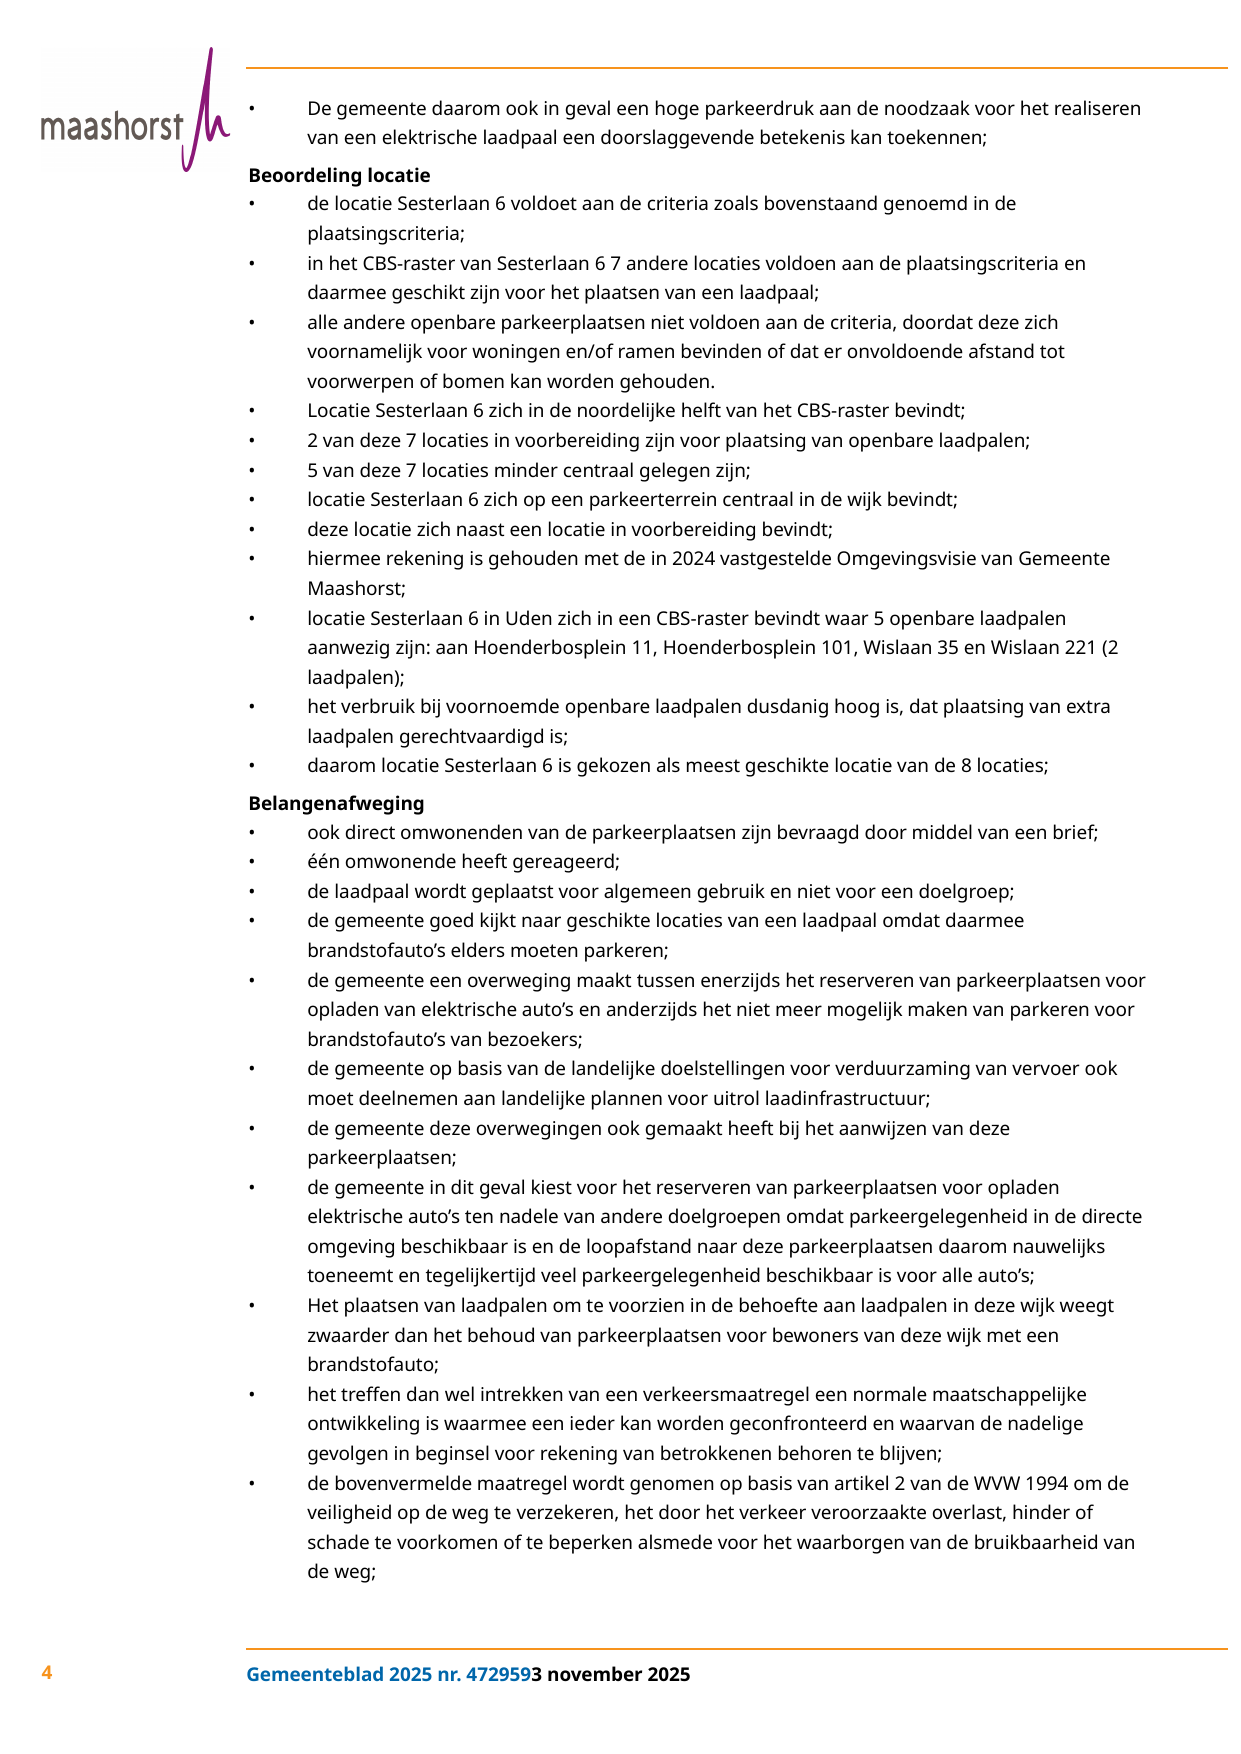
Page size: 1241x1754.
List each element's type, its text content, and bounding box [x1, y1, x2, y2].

list de gemeente goed kijkt naar geschikte locaties van een laadpaal omdat daarmee brandstofauto’s elders moeten parkeren; [248, 908, 1152, 963]
list de bovenvermelde maatregel wordt genomen op basis van artikel 2 van de WVW 1994 om de veiligheid op de weg te verzekeren, het door het verkeer veroorzaakte overlast, hinder of schade te voorkomen of te beperken alsmede voor het waarborgen van de bruikbaarheid van de weg; [248, 1470, 1152, 1584]
list 5 van deze 7 locaties minder centraal gelegen zijn; [248, 457, 1152, 483]
list deze locatie zich naast een locatie in voorbereiding bevindt; [248, 516, 1152, 542]
list de gemeente op basis van de landelijke doelstellingen voor verduurzaming van vervoer ook moet deelnemen aan landelijke plannen voor uitrol laadinfrastructuur; [248, 1056, 1152, 1111]
picture [41, 47, 231, 172]
list de gemeente deze overwegingen ook gemaakt heeft bij het aanwijzen van deze parkeerplaatsen; [248, 1115, 1152, 1170]
text Beoordeling locatie [248, 162, 1152, 188]
list locatie Sesterlaan 6 in Uden zich in een CBS-raster bevindt waar 5 openbare laadpalen aanwezig zijn: aan Hoenderbosplein 11, Hoenderbosplein 101, Wislaan 35 en Wislaan 221 (2 laadpalen); [248, 605, 1152, 690]
list 2 van deze 7 locaties in voorbereiding zijn voor plaatsing van openbare laadpalen; [248, 427, 1152, 453]
list Het plaatsen van laadpalen om te voorzien in de behoefte aan laadpalen in deze wijk weegt zwaarder dan het behoud van parkeerplaatsen voor bewoners van deze wijk met een brandstofauto; [248, 1292, 1152, 1377]
list De gemeente daarom ook in geval een hoge parkeerdruk aan de noodzaak voor het realiseren van een elektrische laadpaal een doorslaggevende betekenis kan toekennen; [248, 95, 1152, 150]
list hiermee rekening is gehouden met de in 2024 vastgestelde Omgevingsvisie van Gemeente Maashorst; [248, 546, 1152, 601]
list Locatie Sesterlaan 6 zich in de noordelijke helft van het CBS-raster bevindt; [248, 398, 1152, 423]
list daarom locatie Sesterlaan 6 is gekozen als meest geschikte locatie van de 8 locaties; [248, 753, 1152, 778]
list de locatie Sesterlaan 6 voldoet aan de criteria zoals bovenstaand genoemd in de plaatsingscriteria; [248, 191, 1152, 246]
list in het CBS-raster van Sesterlaan 6 7 andere locaties voldoen aan de plaatsingscriteria en daarmee geschikt zijn voor het plaatsen van een laadpaal; [248, 250, 1152, 305]
list de gemeente een overweging maakt tussen enerzijds het reserveren van parkeerplaatsen voor opladen van elektrische auto’s en anderzijds het niet meer mogelijk maken van parkeren voor brandstofauto’s van bezoekers; [248, 967, 1152, 1052]
list de laadpaal wordt geplaatst voor algemeen gebruik en niet voor een doelgroep; [248, 878, 1152, 904]
list ook direct omwonenden van de parkeerplaatsen zijn bevraagd door middel van een brief; [248, 819, 1152, 845]
list de gemeente in dit geval kiest voor het reserveren van parkeerplaatsen voor opladen elektrische auto’s ten nadele van andere doelgroepen omdat parkeergelegenheid in de directe omgeving beschikbaar is en de loopafstand naar deze parkeerplaatsen daarom nauwelijks toeneemt en tegelijkertijd veel parkeergelegenheid beschikbaar is voor alle auto’s; [248, 1174, 1152, 1288]
list het verbruik bij voornoemde openbare laadpalen dusdanig hoog is, dat plaatsing van extra laadpalen gerechtvaardigd is; [248, 693, 1152, 749]
text Belangenafweging [248, 791, 1152, 816]
list één omwonende heeft gereageerd; [248, 848, 1152, 874]
list het treffen dan wel intrekken van een verkeersmaatregel een normale maatschappelijke ontwikkeling is waarmee een ieder kan worden geconfronteerd en waarvan de nadelige gevolgen in beginsel voor rekening van betrokkenen behoren te blijven; [248, 1381, 1152, 1466]
list alle andere openbare parkeerplaatsen niet voldoen aan de criteria, doordat deze zich voornamelijk voor woningen en/of ramen bevinden of dat er onvoldoende afstand tot voorwerpen of bomen kan worden gehouden. [248, 309, 1152, 394]
list locatie Sesterlaan 6 zich op een parkeerterrein centraal in de wijk bevindt; [248, 486, 1152, 512]
